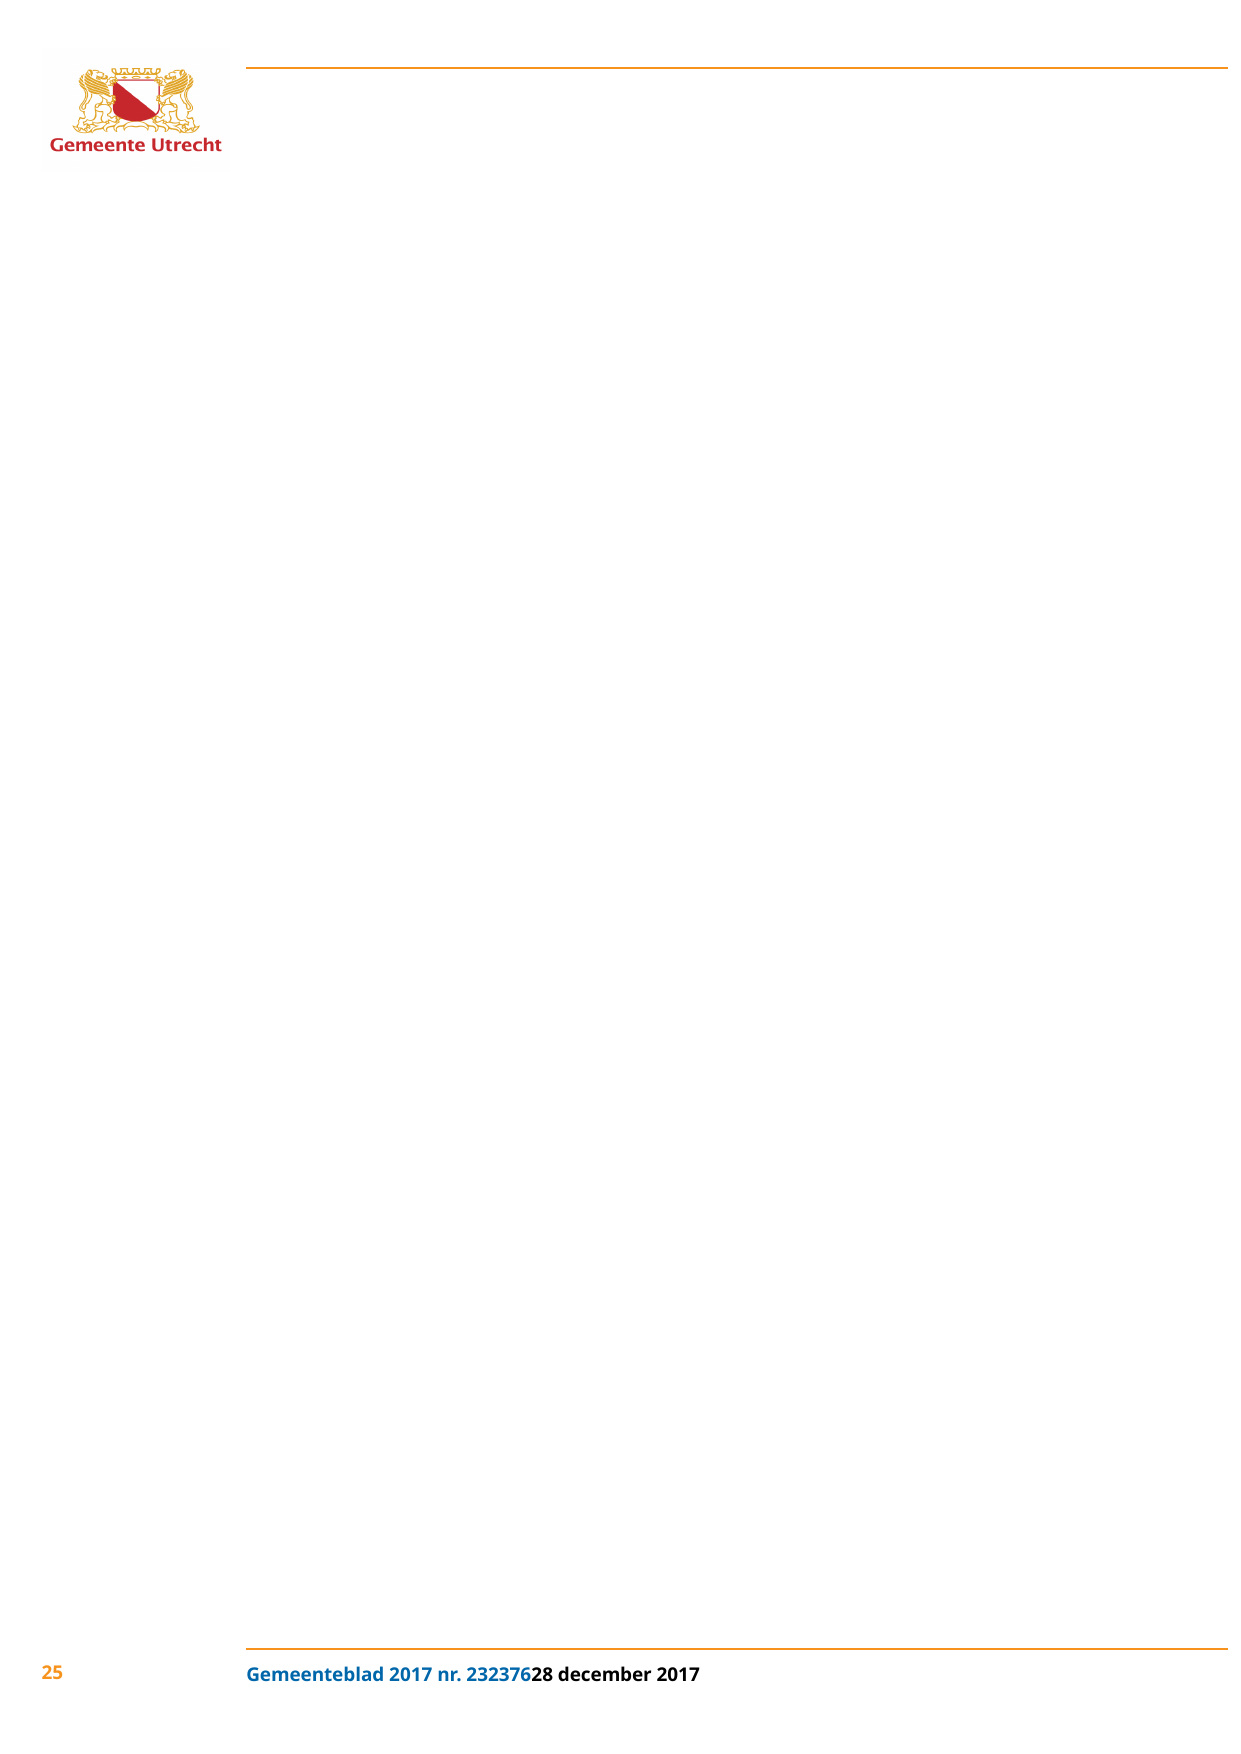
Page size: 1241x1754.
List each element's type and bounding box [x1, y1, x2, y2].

picture [41, 47, 231, 172]
